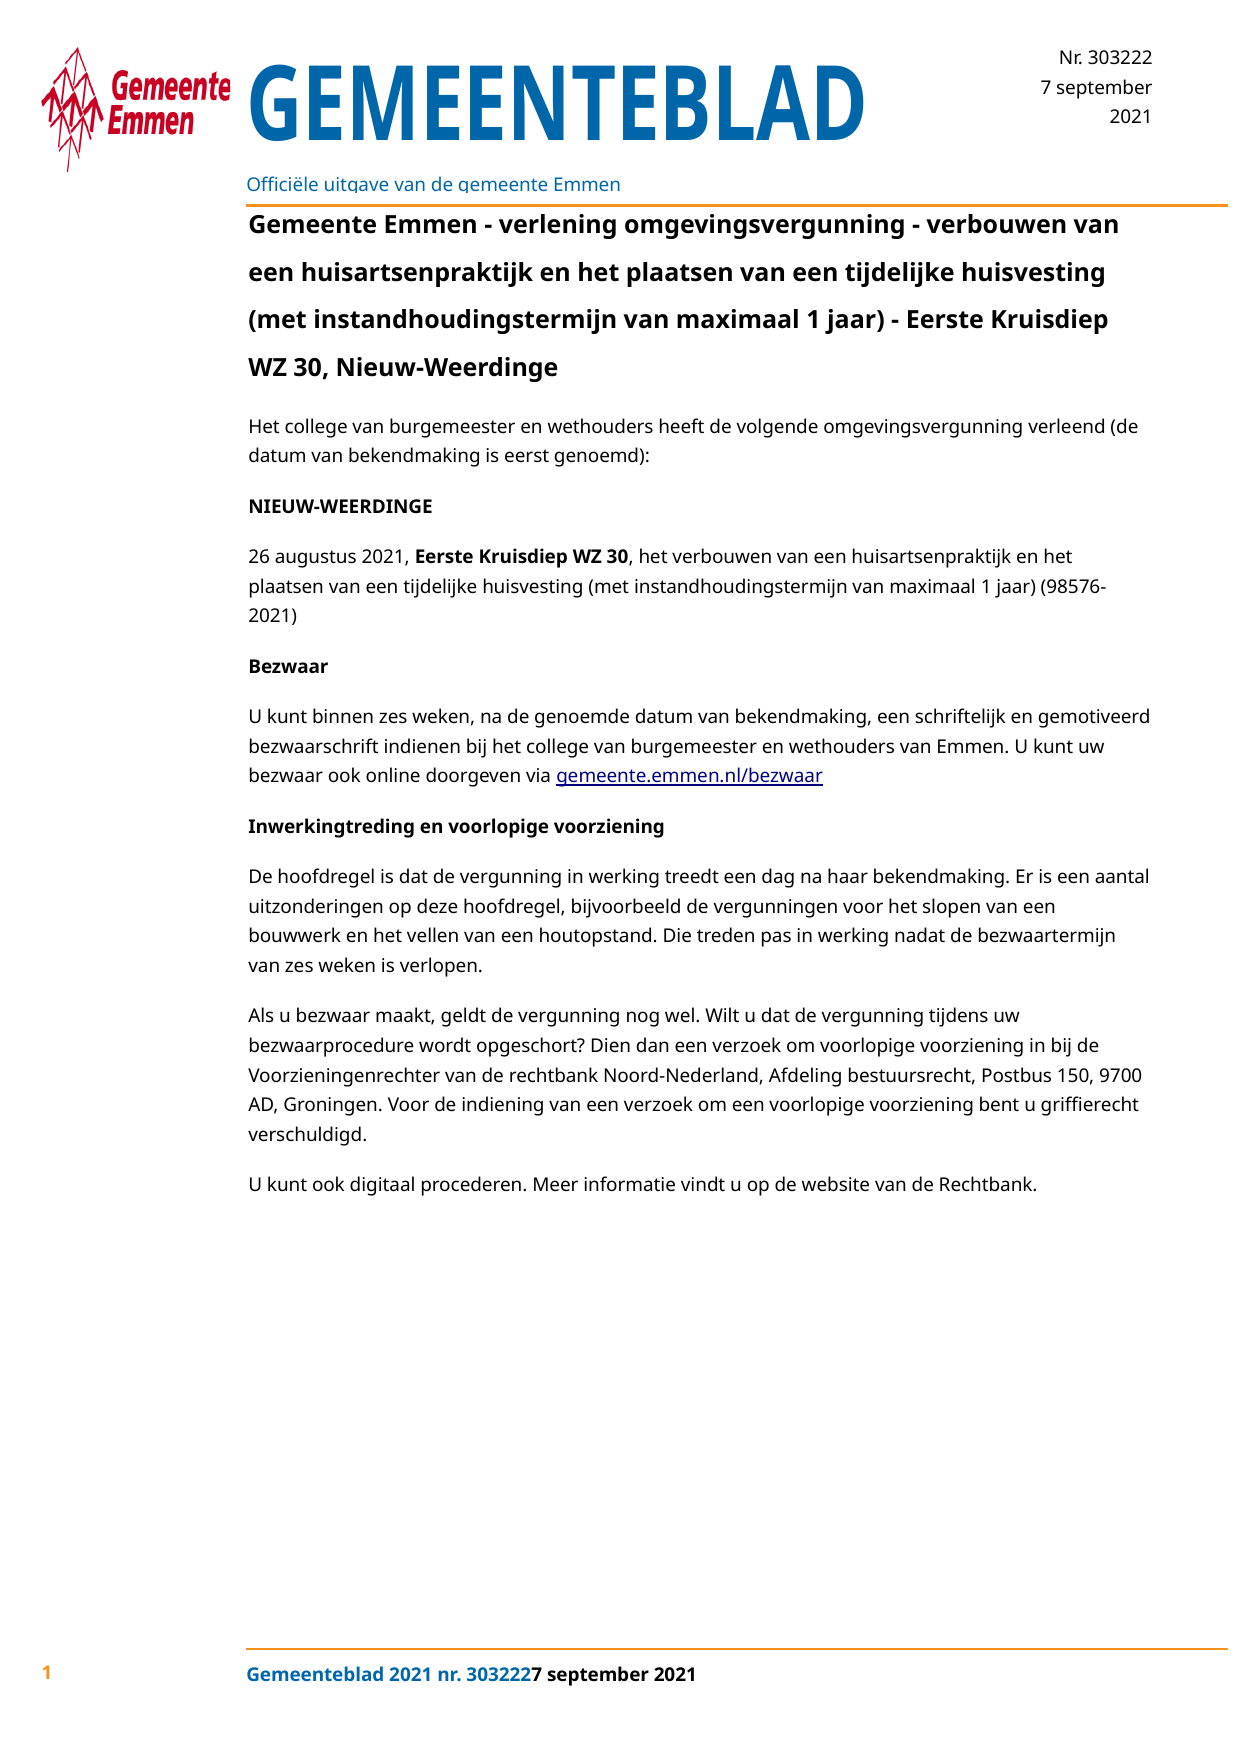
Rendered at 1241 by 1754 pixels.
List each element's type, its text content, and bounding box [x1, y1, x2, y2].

text Gemeente Emmen - verlening omgevingsvergunning - verbouwen van een huisartsenpraktijk en het plaatsen van een tijdelijke huisvesting (met instandhoudingstermijn van maximaal 1 jaar) - Eerste Kruisdiep WZ 30, Nieuw-Weerdinge [248, 207, 1152, 384]
text Als u bezwaar maakt, geldt de vergunning nog wel. Wilt u dat de vergunning tijdens uw bezwaarprocedure wordt opgeschort? Dien dan een verzoek om voorlopige voorziening in bij de Voorzieningenrechter van de rechtbank Noord-Nederland, Afdeling bestuursrecht, Postbus 150, 9700 AD, Groningen. Voor de indiening van een verzoek om een voorlopige voorziening bent u griffierecht verschuldigd. [248, 1003, 1152, 1147]
text U kunt binnen zes weken, na de genoemde datum van bekendmaking, een schriftelijk en gemotiveerd bezwaarschrift indienen bij het college van burgemeester en wethouders van Emmen. U kunt uw bezwaar ook online doorgeven via gemeente.emmen.nl/bezwaar [248, 703, 1152, 788]
text De hoofdregel is dat de vergunning in werking treedt een dag na haar bekendmaking. Er is een aantal uitzonderingen op deze hoofdregel, bijvoorbeeld de vergunningen voor het slopen van een bouwwerk en het vellen van een houtopstand. Die treden pas in werking nadat de bezwaartermijn van zes weken is verlopen. [248, 863, 1152, 978]
text Inwerkingtreding en voorlopige voorziening [248, 813, 1152, 839]
text 26 augustus 2021, Eerste Kruisdiep WZ 30, het verbouwen van een huisartsenpraktijk en het plaatsen van een tijdelijke huisvesting (met instandhoudingstermijn van maximaal 1 jaar) (98576-2021) [248, 543, 1152, 628]
text U kunt ook digitaal procederen. Meer informatie vindt u op de website van de Rechtbank. [248, 1171, 1152, 1197]
text Bezwaar [248, 653, 1152, 679]
text Het college van burgemeester en wethouders heeft de volgende omgevingsvergunning verleend (de datum van bekendmaking is eerst genoemd): [248, 413, 1152, 468]
text NIEUW-WEERDINGE [248, 493, 1152, 519]
picture [41, 47, 231, 172]
